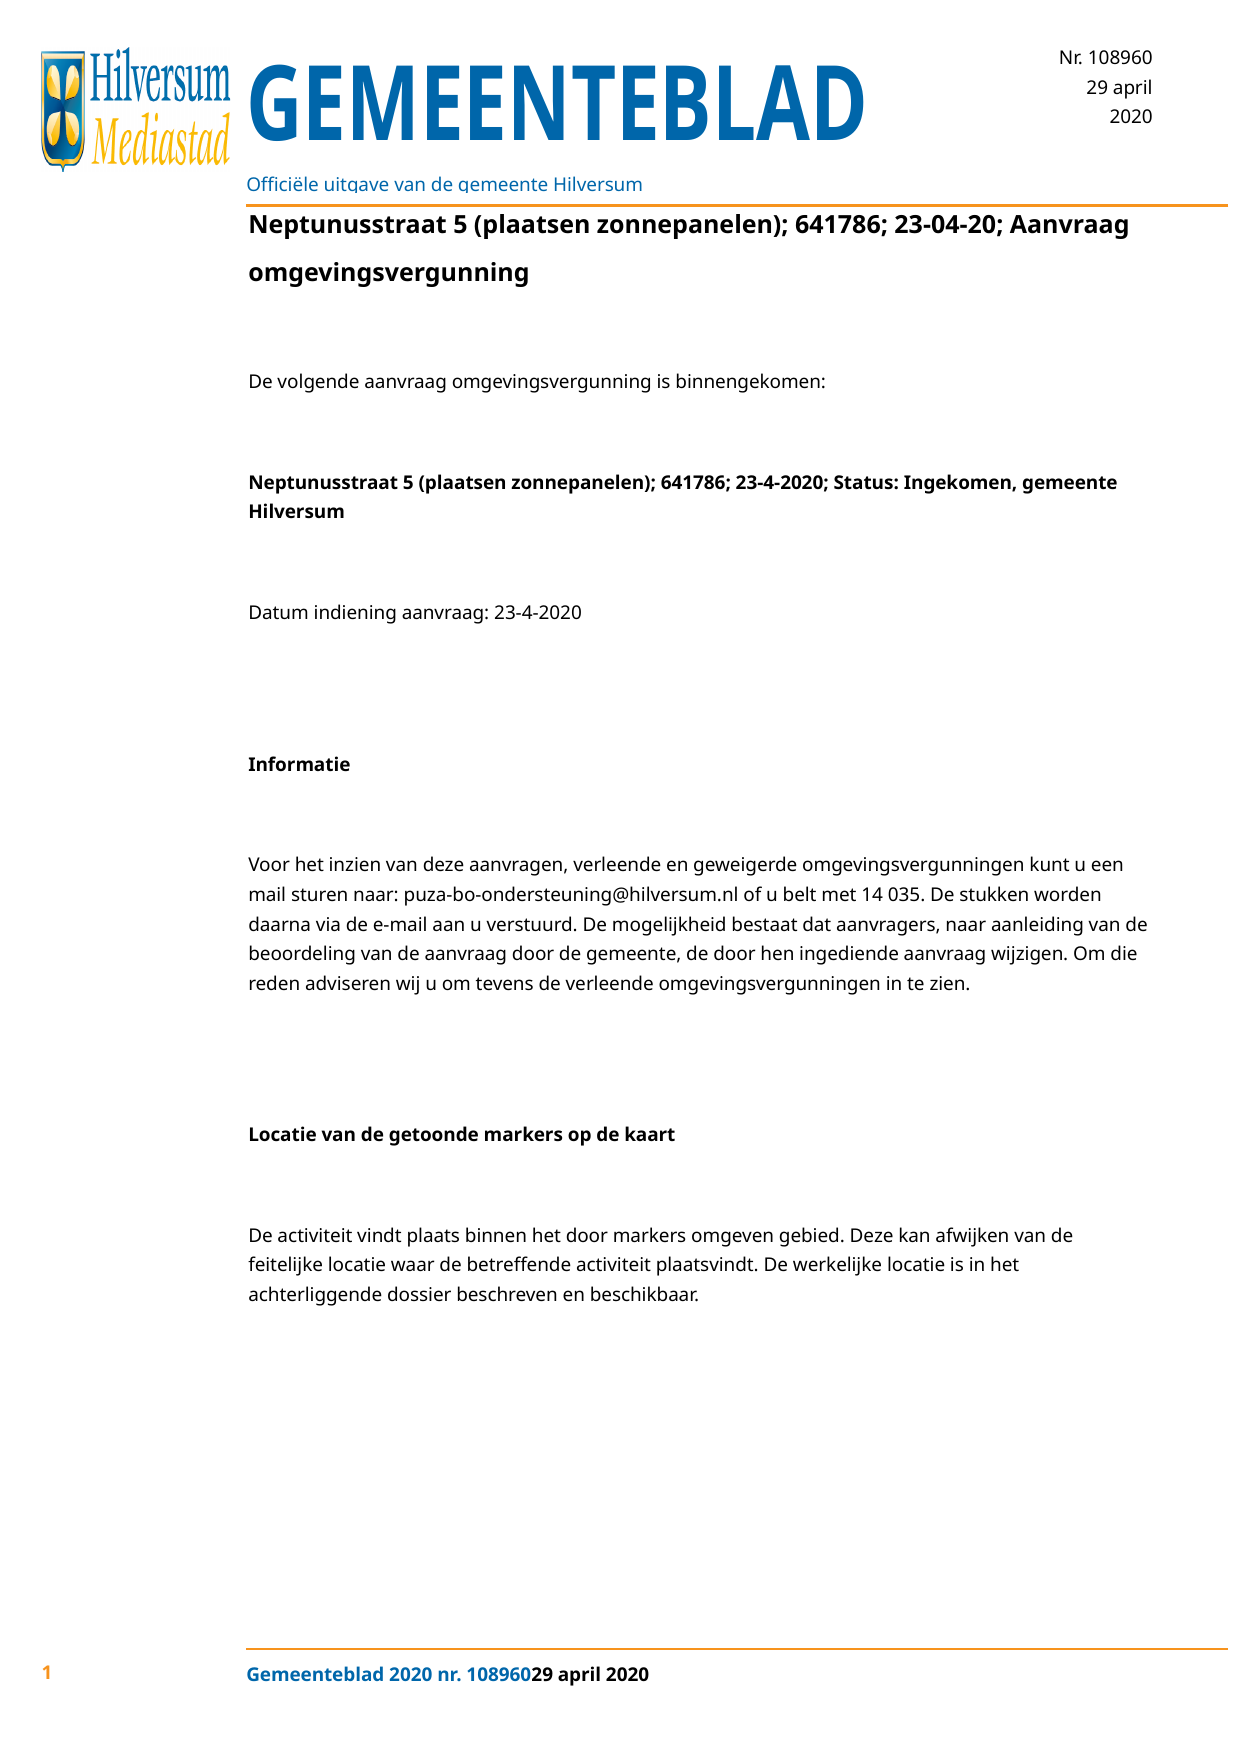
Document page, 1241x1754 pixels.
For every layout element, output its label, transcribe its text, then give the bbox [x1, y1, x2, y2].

picture [41, 47, 231, 172]
text De activiteit vindt plaats binnen het door markers omgeven gebied. Deze kan afwijken van de feitelijke locatie waar de betreffende activiteit plaatsvindt. De werkelijke locatie is in het achterliggende dossier beschreven en beschikbaar. [248, 1222, 1152, 1307]
text De volgende aanvraag omgevingsvergunning is binnengekomen: [248, 368, 1152, 394]
text Neptunusstraat 5 (plaatsen zonnepanelen); 641786; 23-4-2020; Status: Ingekomen, gemeente Hilversum [248, 469, 1152, 524]
text Neptunusstraat 5 (plaatsen zonnepanelen); 641786; 23-04-20; Aanvraag omgevingsvergunning [248, 207, 1152, 288]
text Datum indiening aanvraag: 23-4-2020 [248, 599, 1152, 625]
text Locatie van de getoonde markers op de kaart [248, 1121, 1152, 1147]
text Informatie [248, 751, 1152, 777]
text Voor het inzien van deze aanvragen, verleende en geweigerde omgevingsvergunningen kunt u een mail sturen naar: puza-bo-ondersteuning@hilversum.nl of u belt met 14 035. De stukken worden daarna via de e-mail aan u verstuurd. De mogelijkheid bestaat dat aanvragers, naar aanleiding van de beoordeling van de aanvraag door de gemeente, de door hen ingediende aanvraag wijzigen. Om die reden adviseren wij u om tevens de verleende omgevingsvergunningen in te zien. [248, 852, 1152, 996]
